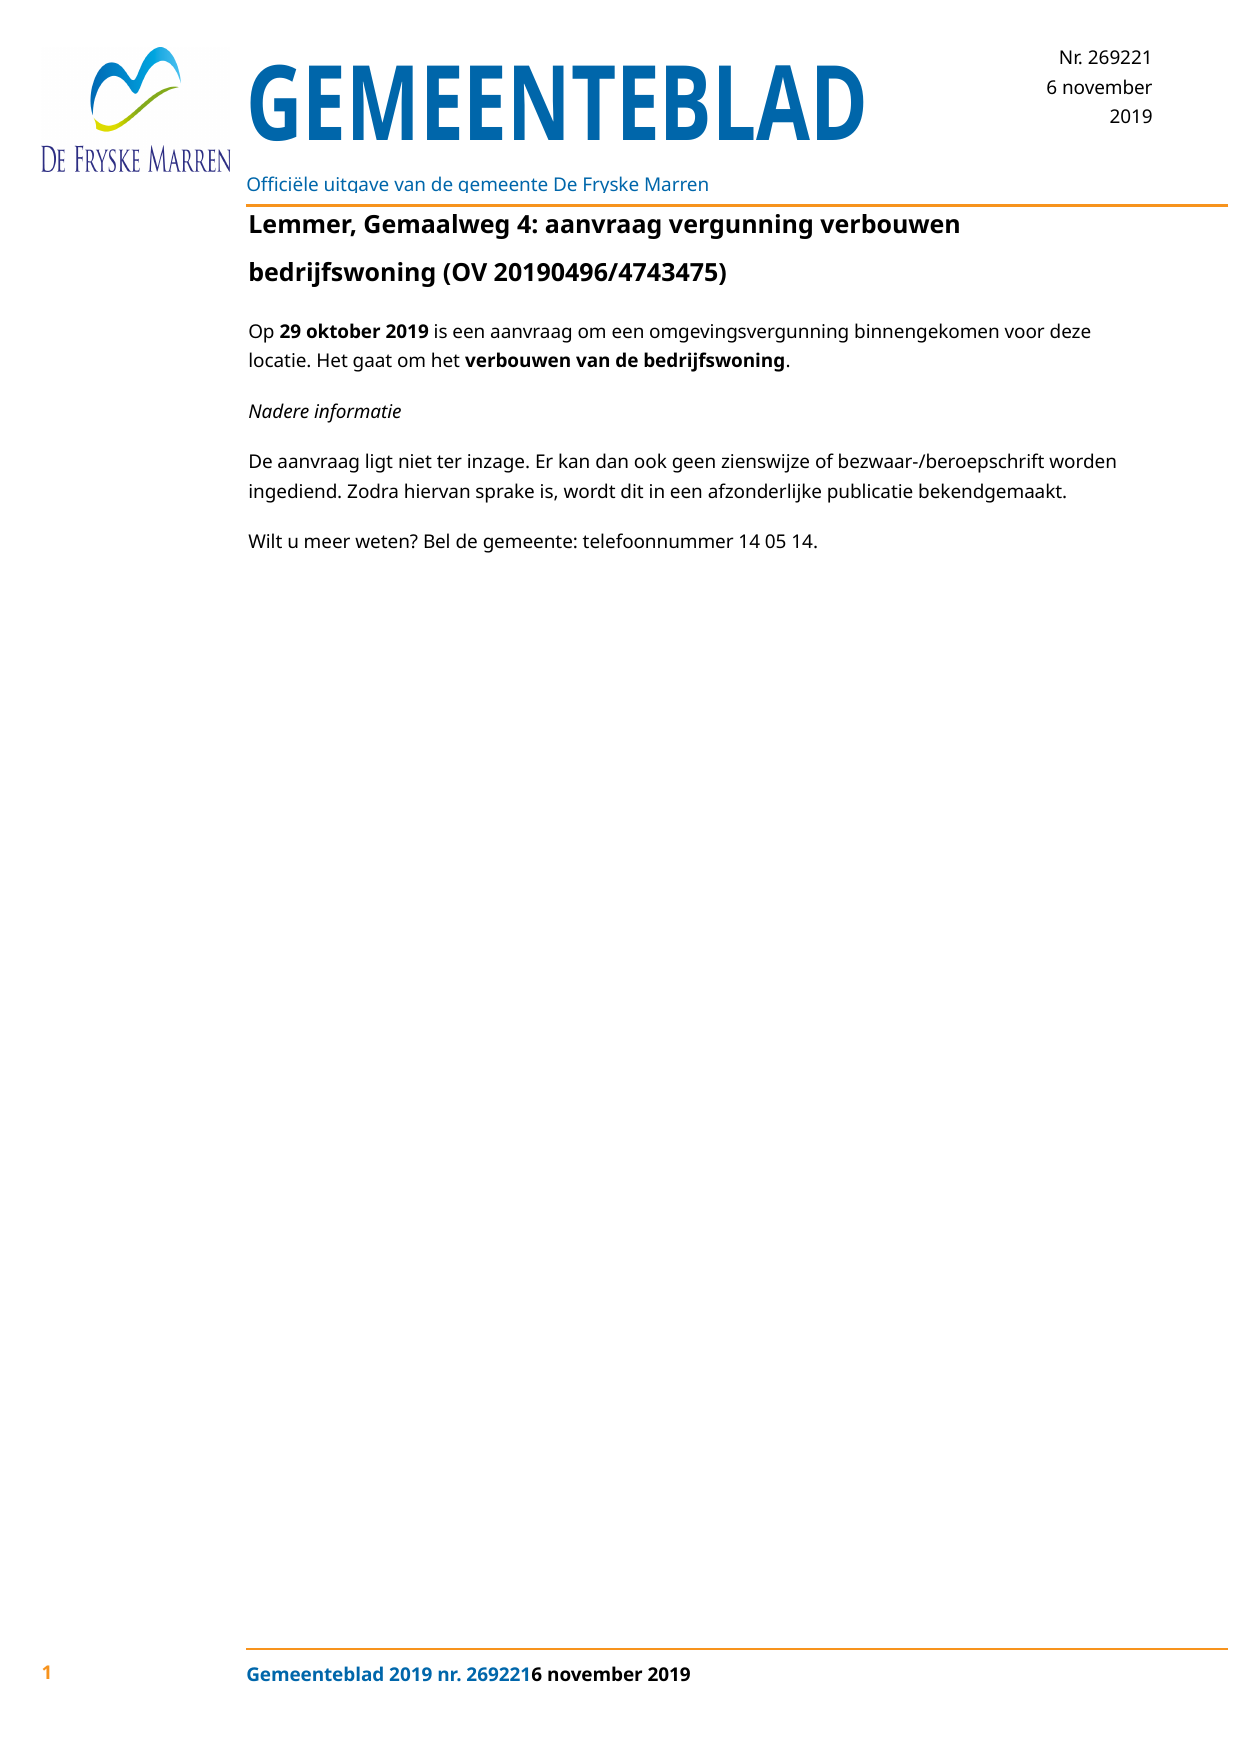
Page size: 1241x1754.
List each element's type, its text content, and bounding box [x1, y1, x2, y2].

text Wilt u meer weten? Bel de gemeente: telefoonnummer 14 05 14. [248, 528, 1152, 554]
picture [41, 47, 231, 172]
text Lemmer, Gemaalweg 4: aanvraag vergunning verbouwen bedrijfswoning (OV 20190496/4743475) [248, 207, 1152, 288]
text De aanvraag ligt niet ter inzage. Er kan dan ook geen zienswijze of bezwaar-/beroepschrift worden ingediend. Zodra hiervan sprake is, wordt dit in een afzonderlijke publicatie bekendgemaakt. [248, 448, 1152, 504]
text Op 29 oktober 2019 is een aanvraag om een omgevingsvergunning binnengekomen voor deze locatie. Het gaat om het verbouwen van de bedrijfswoning. [248, 318, 1152, 373]
text Nadere informatie [248, 398, 1152, 424]
